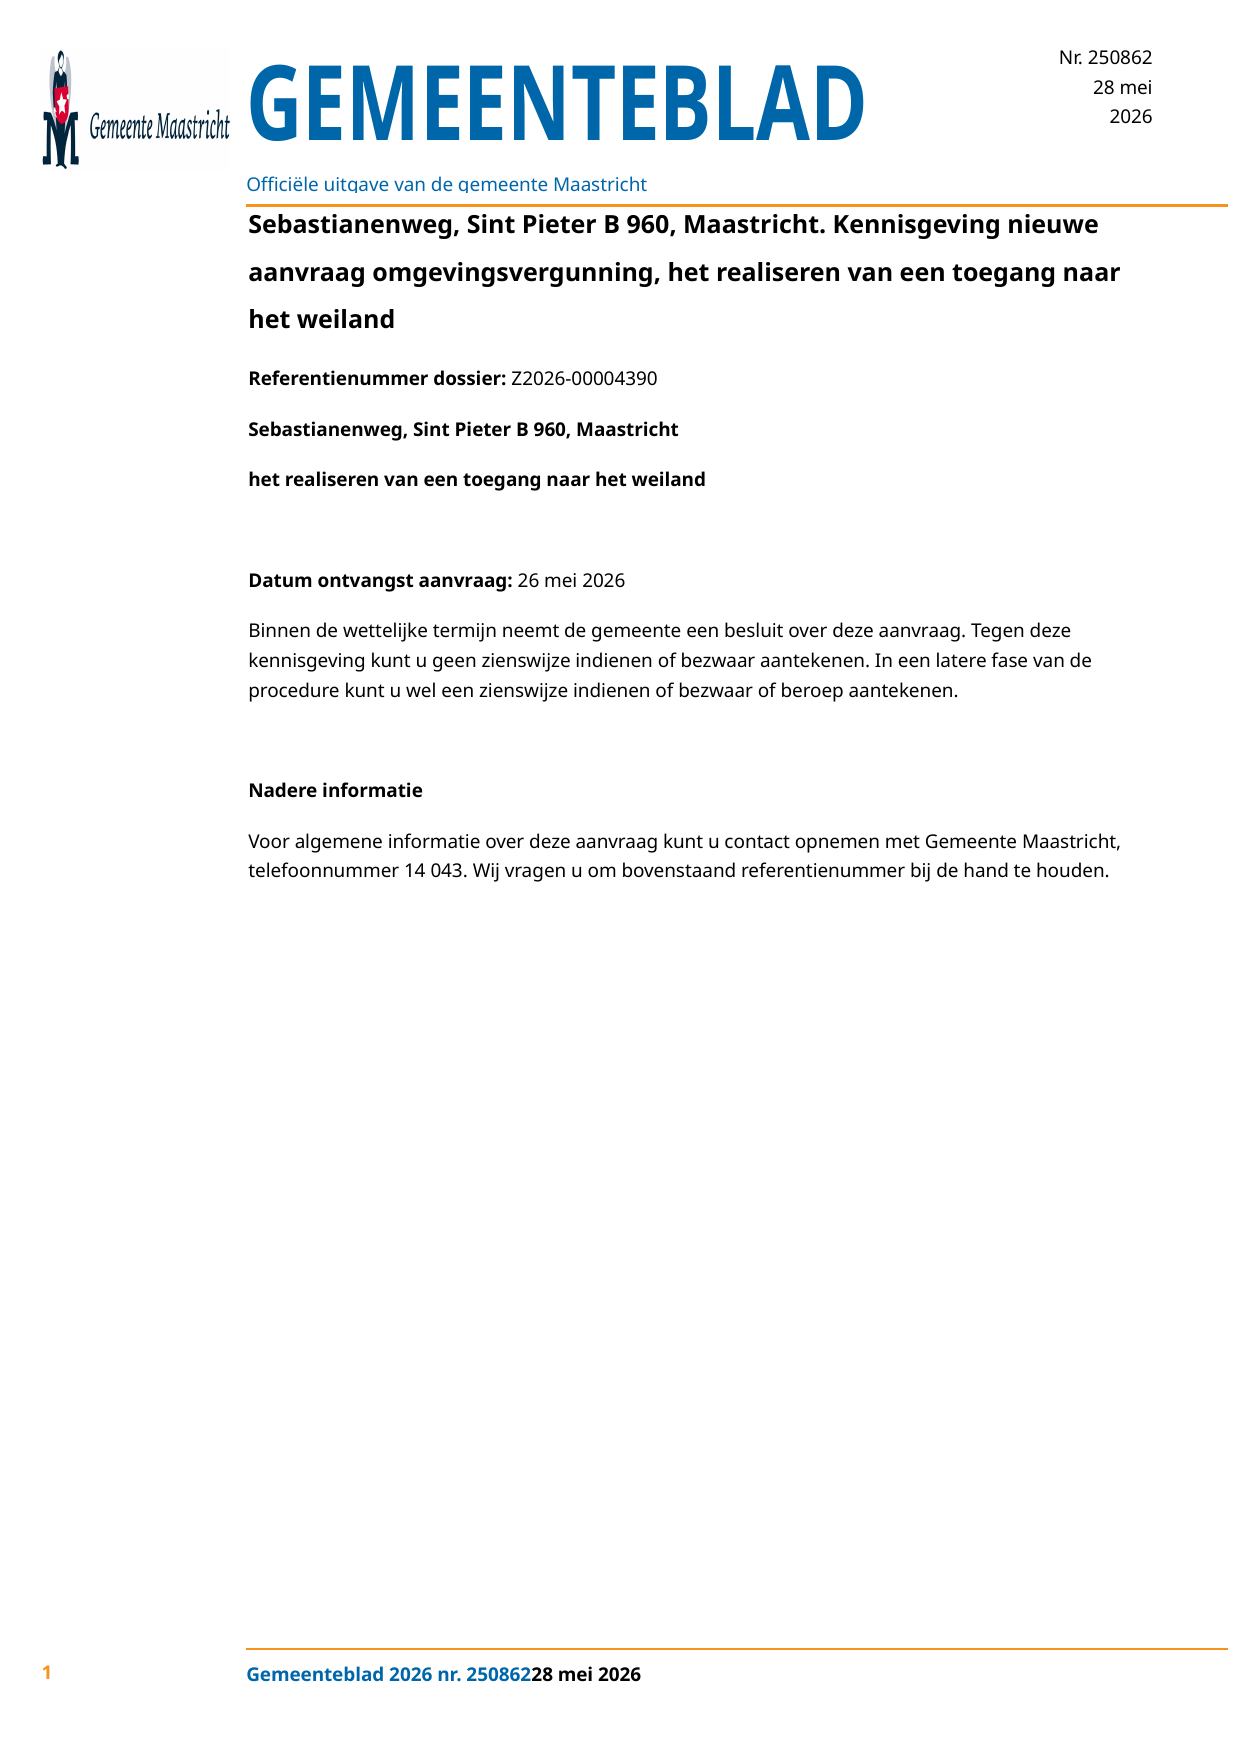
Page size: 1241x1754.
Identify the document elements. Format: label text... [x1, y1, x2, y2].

text Referentienummer dossier: Z2026-00004390 [248, 366, 1152, 391]
picture [41, 47, 231, 172]
text Voor algemene informatie over deze aanvraag kunt u contact opnemen met Gemeente Maastricht, telefoonnummer 14 043. Wij vragen u om bovenstaand referentienummer bij de hand te houden. [248, 828, 1152, 883]
text Sebastianenweg, Sint Pieter B 960, Maastricht. Kennisgeving nieuwe aanvraag omgevingsvergunning, het realiseren van een toegang naar het weiland [248, 207, 1152, 336]
text Binnen de wettelijke termijn neemt de gemeente een besluit over deze aanvraag. Tegen deze kennisgeving kunt u geen zienswijze indienen of bezwaar aantekenen. In een latere fase van de procedure kunt u wel een zienswijze indienen of bezwaar of beroep aantekenen. [248, 618, 1152, 702]
text het realiseren van een toegang naar het weiland [248, 466, 1152, 492]
text Nadere informatie [248, 778, 1152, 803]
text Sebastianenweg, Sint Pieter B 960, Maastricht [248, 416, 1152, 442]
text Datum ontvangst aanvraag: 26 mei 2026 [248, 567, 1152, 593]
